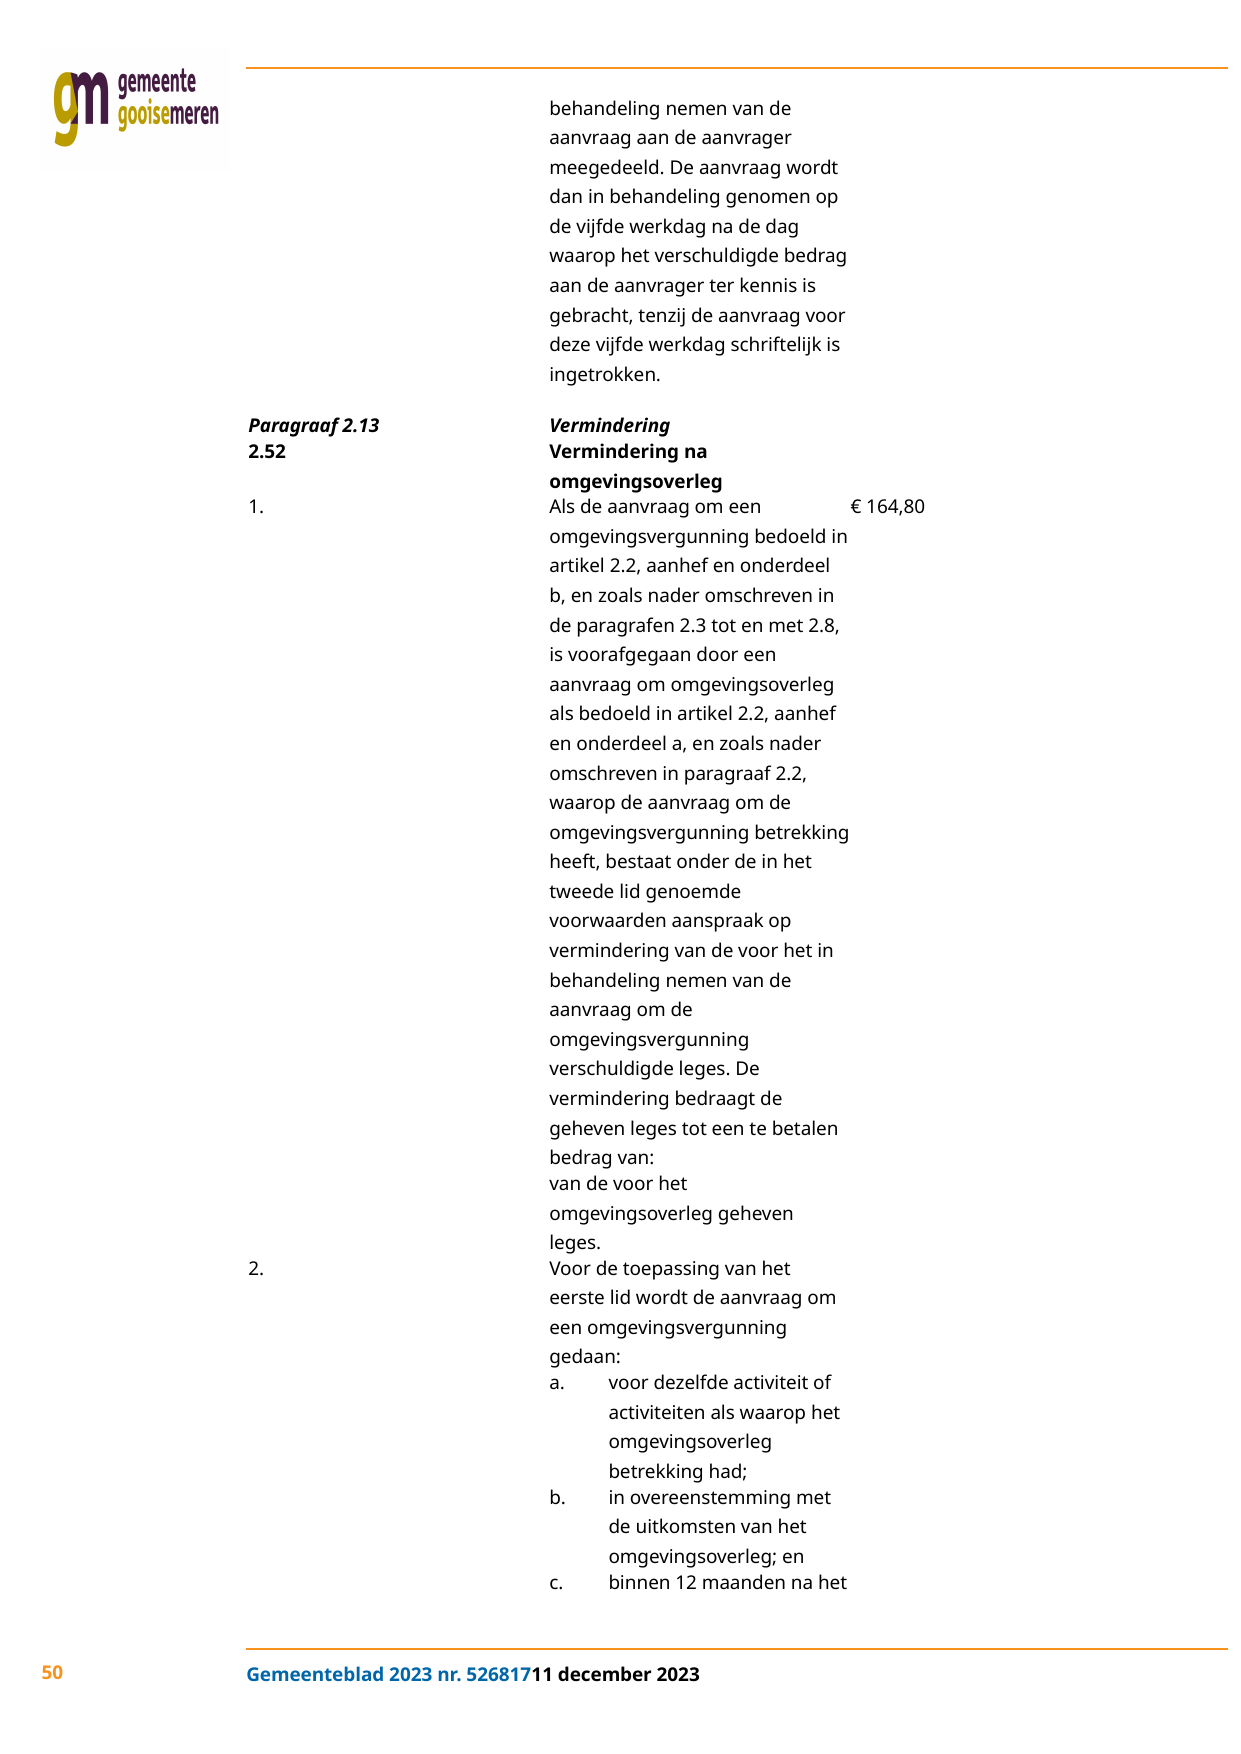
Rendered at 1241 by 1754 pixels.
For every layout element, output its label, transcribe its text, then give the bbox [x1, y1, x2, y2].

table_cell € 164,80 [850, 494, 1152, 1170]
table_cell [248, 95, 549, 387]
table_cell 2.52 [248, 438, 549, 493]
table_cell [248, 1370, 549, 1484]
table_cell behandeling nemen van de aanvraag aan de aanvrager meegedeeld. De aanvraag wordt dan in behandeling genomen op de vijfde werkdag na de dag waarop het verschuldigde bedrag aan de aanvrager ter kennis is gebracht, tenzij de aanvraag voor deze vijfde werkdag schriftelijk is ingetrokken. [549, 95, 850, 387]
table_cell in overeenstemming met de uitkomsten van het omgevingsoverleg; en [549, 1484, 850, 1569]
table_cell binnen 12 maanden na het [549, 1569, 850, 1594]
table_cell [549, 387, 850, 412]
table_cell [850, 1255, 1152, 1369]
table_cell [850, 413, 1152, 438]
table_cell [850, 95, 1152, 387]
table_cell Als de aanvraag om een omgevingsvergunning bedoeld in artikel 2.2, aanhef en onderdeel b, en zoals nader omschreven in de paragrafen 2.3 tot en met 2.8, is voorafgegaan door een aanvraag om omgevingsoverleg als bedoeld in artikel 2.2, aanhef en onderdeel a, en zoals nader omschreven in paragraaf 2.2, waarop de aanvraag om de omgevingsvergunning betrekking heeft, bestaat onder de in het tweede lid genoemde voorwaarden aanspraak op vermindering van de voor het in behandeling nemen van de aanvraag om de omgevingsvergunning verschuldigde leges. De vermindering bedraagt de geheven leges tot een te betalen bedrag van: [549, 494, 850, 1170]
table_cell van de voor het omgevingsoverleg geheven leges. [549, 1170, 850, 1255]
table_cell [248, 1170, 549, 1255]
table_cell Paragraaf 2.13 [248, 413, 549, 438]
table_cell 1. [248, 494, 549, 1170]
table_cell Vermindering na omgevingsoverleg [549, 438, 850, 493]
picture [41, 47, 231, 172]
table_cell [850, 1170, 1152, 1255]
table_cell [850, 1370, 1152, 1484]
table_cell [850, 1484, 1152, 1569]
table_cell [850, 1569, 1152, 1594]
table_cell [248, 1484, 549, 1569]
table_cell [248, 1569, 549, 1594]
table_cell [248, 387, 549, 412]
table_cell [850, 438, 1152, 493]
table_cell Voor de toepassing van het eerste lid wordt de aanvraag om een omgevingsvergunning gedaan: [549, 1255, 850, 1369]
table_cell 2. [248, 1255, 549, 1369]
table_cell [850, 387, 1152, 412]
table_cell Vermindering [549, 413, 850, 438]
table_cell voor dezelfde activiteit of activiteiten als waarop het omgevingsoverleg betrekking had; [549, 1370, 850, 1484]
